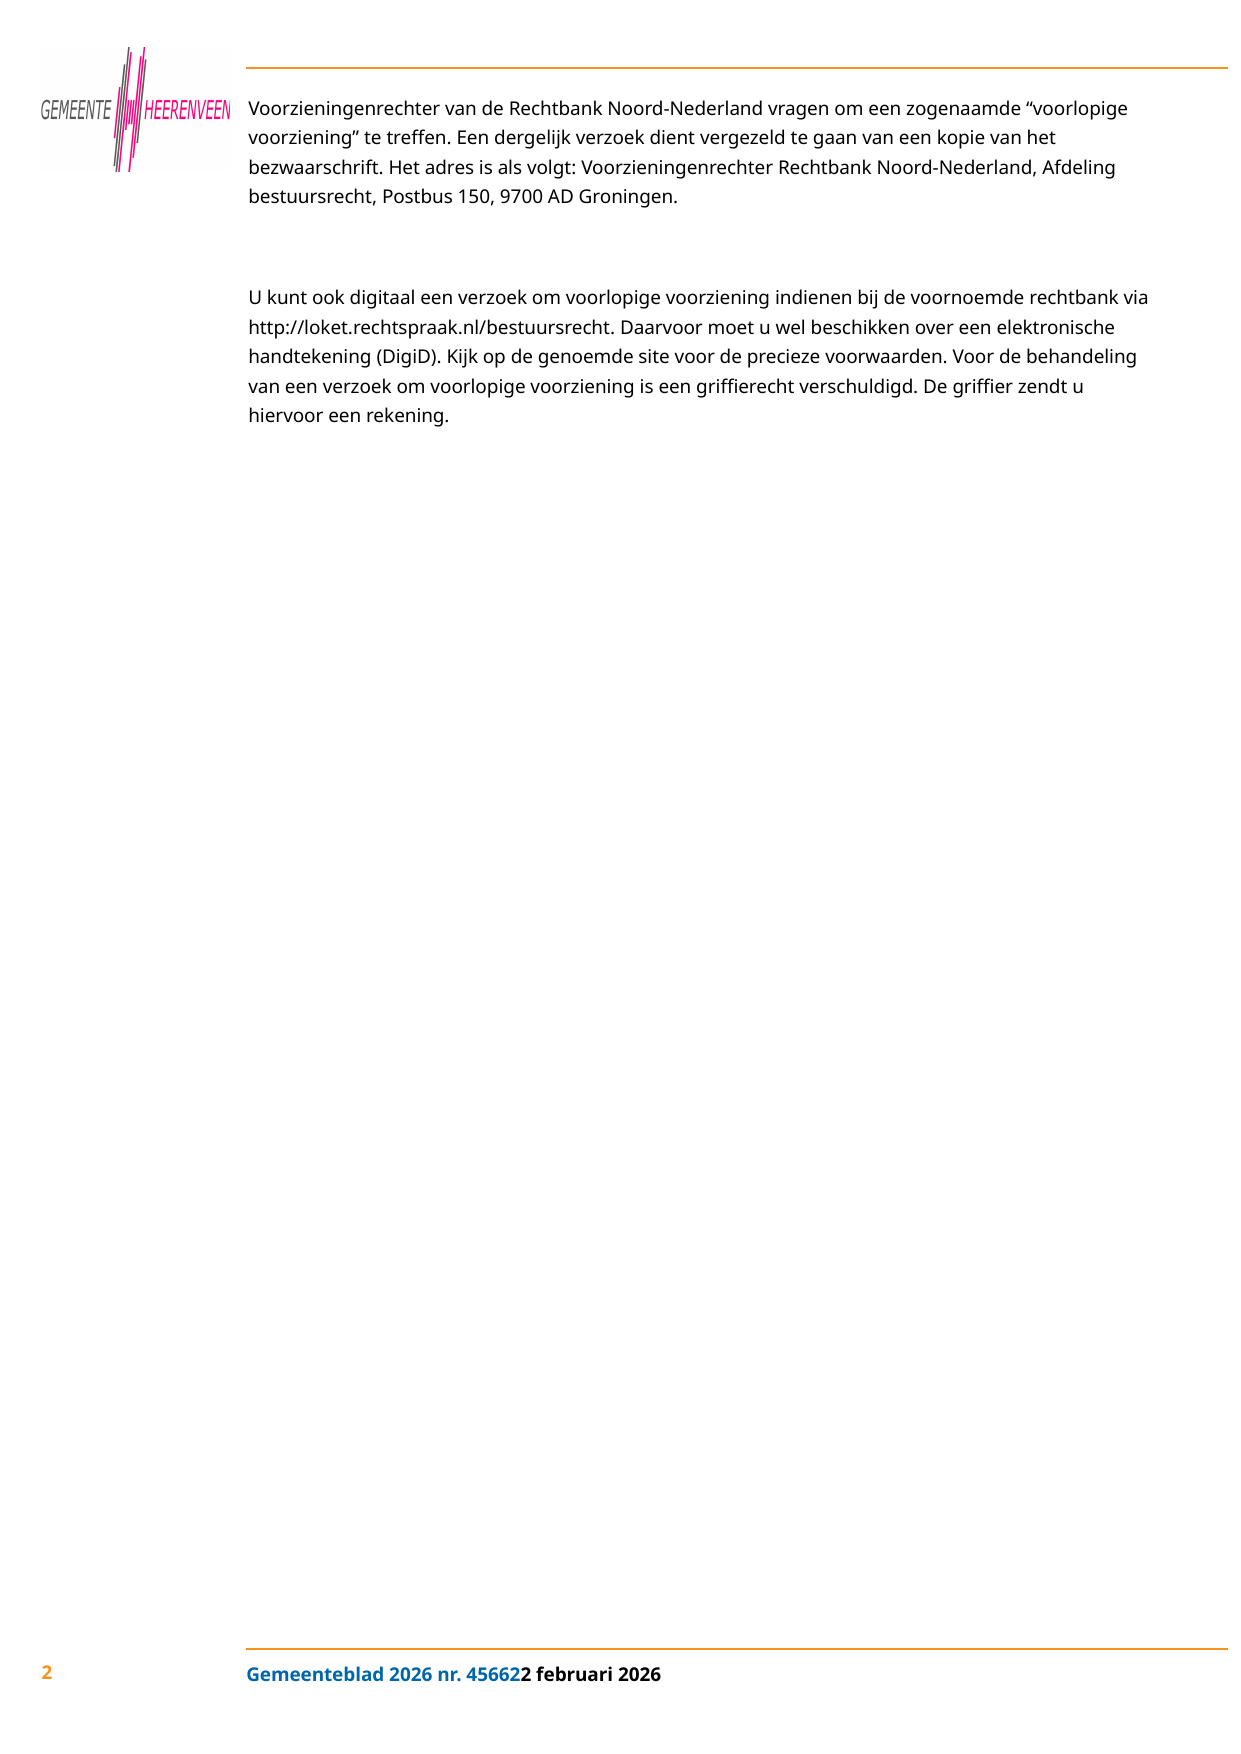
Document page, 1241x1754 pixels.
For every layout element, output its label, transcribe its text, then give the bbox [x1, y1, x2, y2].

text Voorzieningenrechter van de Rechtbank Noord-Nederland vragen om een zogenaamde “voorlopige voorziening” te treffen. Een dergelijk verzoek dient vergezeld te gaan van een kopie van het bezwaarschrift. Het adres is als volgt: Voorzieningenrechter Rechtbank Noord-Nederland, Afdeling bestuursrecht, Postbus 150, 9700 AD Groningen. [248, 95, 1152, 209]
picture [41, 47, 231, 172]
text U kunt ook digitaal een verzoek om voorlopige voorziening indienen bij de voornoemde rechtbank via http://loket.rechtspraak.nl/bestuursrecht. Daarvoor moet u wel beschikken over een elektronische handtekening (DigiD). Kijk op de genoemde site voor de precieze voorwaarden. Voor de behandeling van een verzoek om voorlopige voorziening is een griffierecht verschuldigd. De griffier zendt u hiervoor een rekening. [248, 284, 1152, 428]
